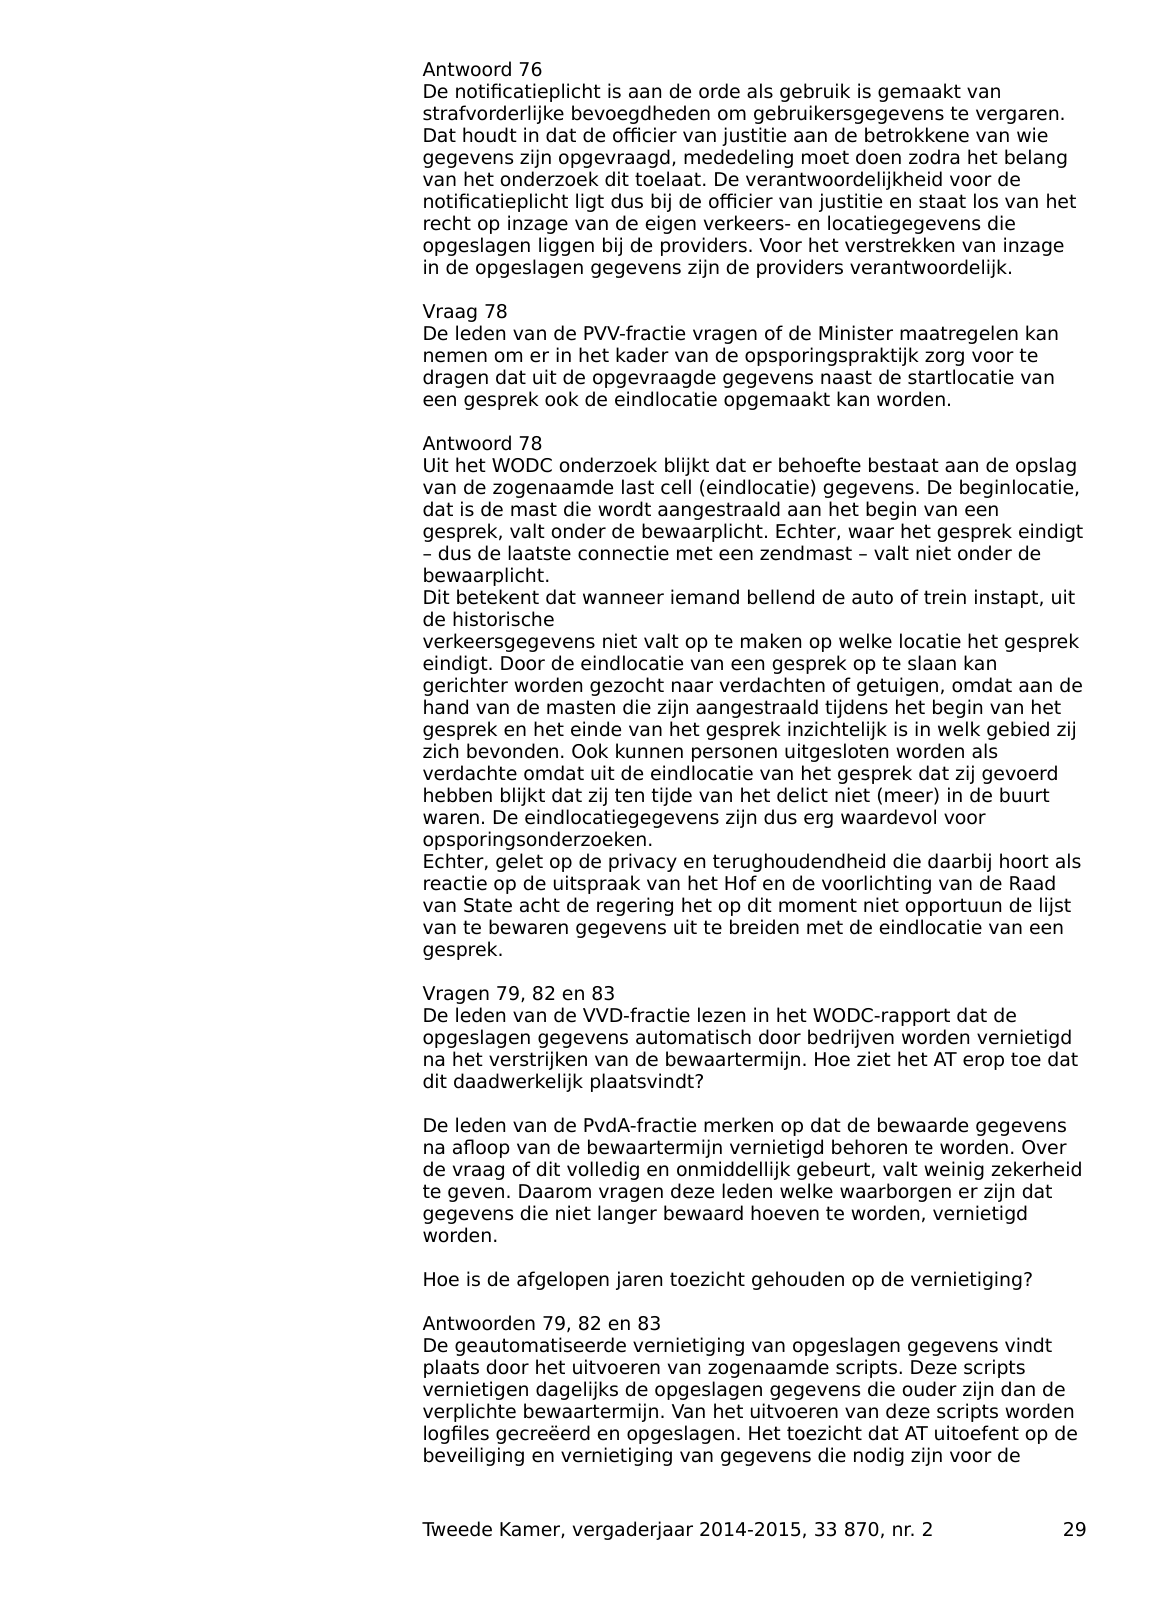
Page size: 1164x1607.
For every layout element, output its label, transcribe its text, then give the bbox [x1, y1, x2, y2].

text De leden van de PvdA-fractie merken op dat de bewaarde gegevens na afloop van de bewaartermijn vernietigd behoren te worden. Over de vraag of dit volledig en onmiddellijk gebeurt, valt weinig zekerheid te geven. Daarom vragen deze leden welke waarborgen er zijn dat gegevens die niet langer bewaard hoeven te worden, vernietigd worden. [422, 1115, 1087, 1247]
text Uit het WODC onderzoek blijkt dat er behoefte bestaat aan de opslag van de zogenaamde last cell (eindlocatie) gegevens. De beginlocatie, dat is de mast die wordt aangestraald aan het begin van een gesprek, valt onder de bewaarplicht. Echter, waar het gesprek eindigt – dus de laatste connectie met een zendmast – valt niet onder de bewaarplicht. [422, 455, 1087, 587]
text Dit betekent dat wanneer iemand bellend de auto of trein instapt, uit de historische [422, 587, 1087, 631]
text Hoe is de afgelopen jaren toezicht gehouden op de vernietiging? [422, 1269, 1087, 1291]
text De leden van de VVD-fractie lezen in het WODC-rapport dat de opgeslagen gegevens automatisch door bedrijven worden vernietigd na het verstrijken van de bewaartermijn. Hoe ziet het AT erop toe dat dit daadwerkelijk plaatsvindt? [422, 1005, 1087, 1093]
text De notificatieplicht is aan de orde als gebruik is gemaakt van strafvorderlijke bevoegdheden om gebruikersgegevens te vergaren. Dat houdt in dat de officier van justitie aan de betrokkene van wie gegevens zijn opgevraagd, mededeling moet doen zodra het belang van het onderzoek dit toelaat. De verantwoordelijkheid voor de notificatieplicht ligt dus bij de officier van justitie en staat los van het recht op inzage van de eigen verkeers- en locatiegegevens die opgeslagen liggen bij de providers. Voor het verstrekken van inzage in de opgeslagen gegevens zijn de providers verantwoordelijk. [422, 81, 1087, 279]
text Antwoord 78 [422, 433, 1087, 455]
text verkeersgegevens niet valt op te maken op welke locatie het gesprek eindigt. Door de eindlocatie van een gesprek op te slaan kan gerichter worden gezocht naar verdachten of getuigen, omdat aan de hand van de masten die zijn aangestraald tijdens het begin van het gesprek en het einde van het gesprek inzichtelijk is in welk gebied zij zich bevonden. Ook kunnen personen uitgesloten worden als verdachte omdat uit de eindlocatie van het gesprek dat zij gevoerd hebben blijkt dat zij ten tijde van het delict niet (meer) in de buurt waren. De eindlocatiegegevens zijn dus erg waardevol voor opsporingsonderzoeken. [422, 631, 1087, 851]
text Antwoord 76 [422, 59, 1087, 81]
text Echter, gelet op de privacy en terughoudendheid die daarbij hoort als reactie op de uitspraak van het Hof en de voorlichting van de Raad van State acht de regering het op dit moment niet opportuun de lijst van te bewaren gegevens uit te breiden met de eindlocatie van een gesprek. [422, 851, 1087, 961]
text Vraag 78 [422, 301, 1087, 323]
text Antwoorden 79, 82 en 83 [422, 1313, 1087, 1335]
text De leden van de PVV-fractie vragen of de Minister maatregelen kan nemen om er in het kader van de opsporingspraktijk zorg voor te dragen dat uit de opgevraagde gegevens naast de startlocatie van een gesprek ook de eindlocatie opgemaakt kan worden. [422, 323, 1087, 411]
text De geautomatiseerde vernietiging van opgeslagen gegevens vindt plaats door het uitvoeren van zogenaamde scripts. Deze scripts vernietigen dagelijks de opgeslagen gegevens die ouder zijn dan de verplichte bewaartermijn. Van het uitvoeren van deze scripts worden logfiles gecreëerd en opgeslagen. Het toezicht dat AT uitoefent op de beveiliging en vernietiging van gegevens die nodig zijn voor de [422, 1335, 1087, 1467]
text Vragen 79, 82 en 83 [422, 983, 1087, 1005]
